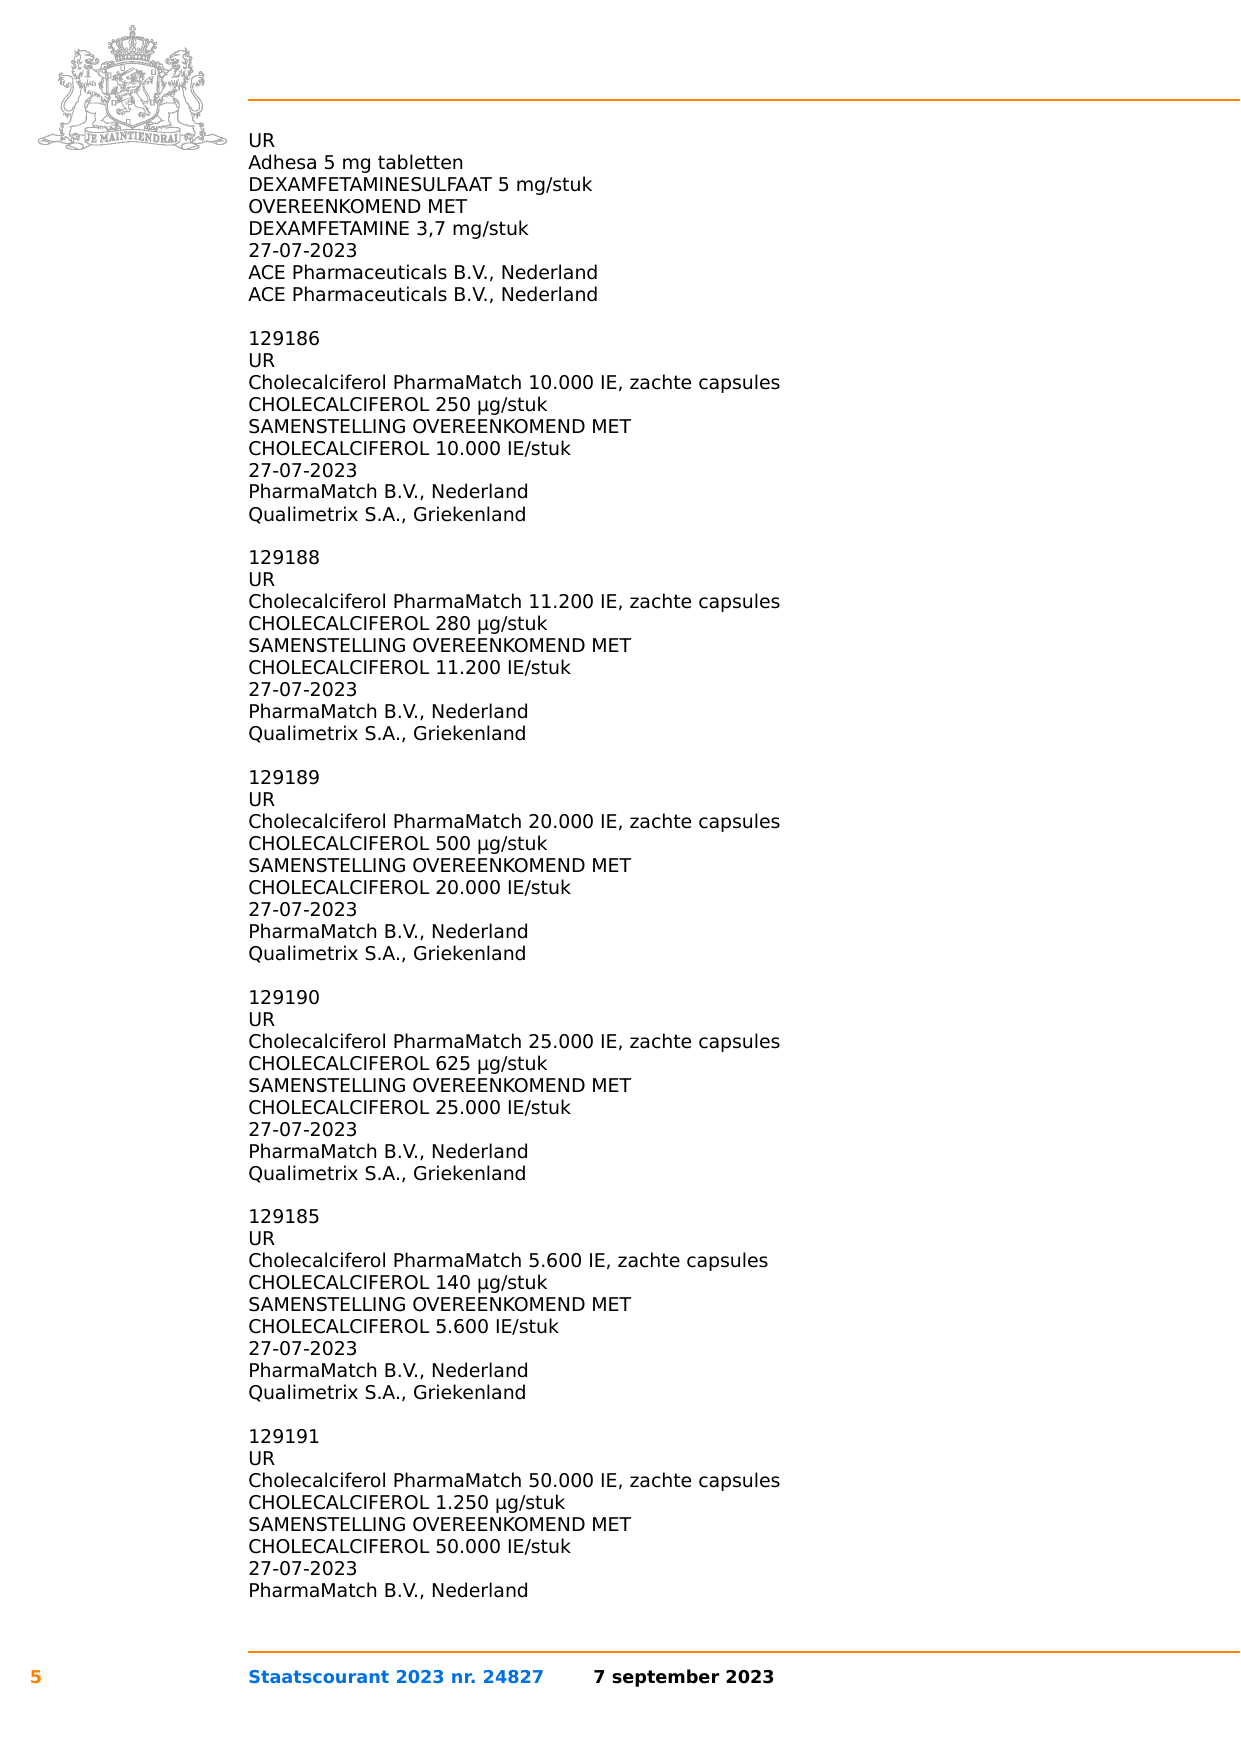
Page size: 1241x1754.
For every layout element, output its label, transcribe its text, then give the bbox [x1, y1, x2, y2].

text SAMENSTELLING OVEREENKOMEND MET [248, 416, 1163, 437]
text PharmaMatch B.V., Nederland [248, 1141, 1163, 1162]
text CHOLECALCIFEROL 5.600 IE/stuk [248, 1316, 1163, 1338]
text SAMENSTELLING OVEREENKOMEND MET [248, 855, 1163, 877]
text CHOLECALCIFEROL 10.000 IE/stuk [248, 437, 1163, 459]
text SAMENSTELLING OVEREENKOMEND MET [248, 1074, 1163, 1097]
text CHOLECALCIFEROL 280 µg/stuk [248, 613, 1163, 635]
text UR [248, 569, 1163, 591]
text SAMENSTELLING OVEREENKOMEND MET [248, 635, 1163, 657]
text 27-07-2023 [248, 459, 1163, 481]
text CHOLECALCIFEROL 250 µg/stuk [248, 393, 1163, 416]
text CHOLECALCIFEROL 25.000 IE/stuk [248, 1097, 1163, 1118]
text UR [248, 1448, 1163, 1470]
text SAMENSTELLING OVEREENKOMEND MET [248, 1294, 1163, 1316]
text PharmaMatch B.V., Nederland [248, 701, 1163, 723]
text 129190 [248, 987, 1163, 1009]
text 129188 [248, 547, 1163, 569]
text SAMENSTELLING OVEREENKOMEND MET [248, 1514, 1163, 1536]
text Cholecalciferol PharmaMatch 10.000 IE, zachte capsules [248, 372, 1163, 393]
text Cholecalciferol PharmaMatch 11.200 IE, zachte capsules [248, 591, 1163, 613]
text Qualimetrix S.A., Griekenland [248, 503, 1163, 525]
text CHOLECALCIFEROL 140 µg/stuk [248, 1272, 1163, 1294]
text DEXAMFETAMINESULFAAT 5 mg/stuk [248, 174, 1163, 196]
text CHOLECALCIFEROL 11.200 IE/stuk [248, 657, 1163, 679]
text 27-07-2023 [248, 1338, 1163, 1360]
text 27-07-2023 [248, 1118, 1163, 1141]
text 27-07-2023 [248, 679, 1163, 701]
text ACE Pharmaceuticals B.V., Nederland [248, 284, 1163, 306]
text Qualimetrix S.A., Griekenland [248, 1382, 1163, 1404]
text PharmaMatch B.V., Nederland [248, 481, 1163, 503]
text PharmaMatch B.V., Nederland [248, 1580, 1163, 1602]
text CHOLECALCIFEROL 500 µg/stuk [248, 833, 1163, 855]
text Cholecalciferol PharmaMatch 25.000 IE, zachte capsules [248, 1031, 1163, 1053]
text UR [248, 1228, 1163, 1250]
text Cholecalciferol PharmaMatch 5.600 IE, zachte capsules [248, 1250, 1163, 1272]
text OVEREENKOMEND MET [248, 196, 1163, 218]
text DEXAMFETAMINE 3,7 mg/stuk [248, 218, 1163, 240]
text Qualimetrix S.A., Griekenland [248, 943, 1163, 965]
text 129186 [248, 328, 1163, 349]
text Qualimetrix S.A., Griekenland [248, 1162, 1163, 1184]
text UR [248, 1009, 1163, 1031]
text 27-07-2023 [248, 240, 1163, 262]
text ACE Pharmaceuticals B.V., Nederland [248, 262, 1163, 284]
text PharmaMatch B.V., Nederland [248, 1360, 1163, 1382]
text 129191 [248, 1426, 1163, 1448]
text Adhesa 5 mg tabletten [248, 152, 1163, 174]
text UR [248, 130, 1163, 152]
text CHOLECALCIFEROL 50.000 IE/stuk [248, 1536, 1163, 1558]
text 129185 [248, 1206, 1163, 1228]
picture [38, 25, 227, 150]
text Cholecalciferol PharmaMatch 20.000 IE, zachte capsules [248, 811, 1163, 833]
text Cholecalciferol PharmaMatch 50.000 IE, zachte capsules [248, 1470, 1163, 1492]
text UR [248, 789, 1163, 811]
text 129189 [248, 767, 1163, 789]
text CHOLECALCIFEROL 20.000 IE/stuk [248, 877, 1163, 899]
text 27-07-2023 [248, 1558, 1163, 1580]
text UR [248, 349, 1163, 372]
text Qualimetrix S.A., Griekenland [248, 723, 1163, 745]
text CHOLECALCIFEROL 1.250 µg/stuk [248, 1492, 1163, 1514]
text 27-07-2023 [248, 899, 1163, 921]
text PharmaMatch B.V., Nederland [248, 921, 1163, 943]
text CHOLECALCIFEROL 625 µg/stuk [248, 1053, 1163, 1074]
